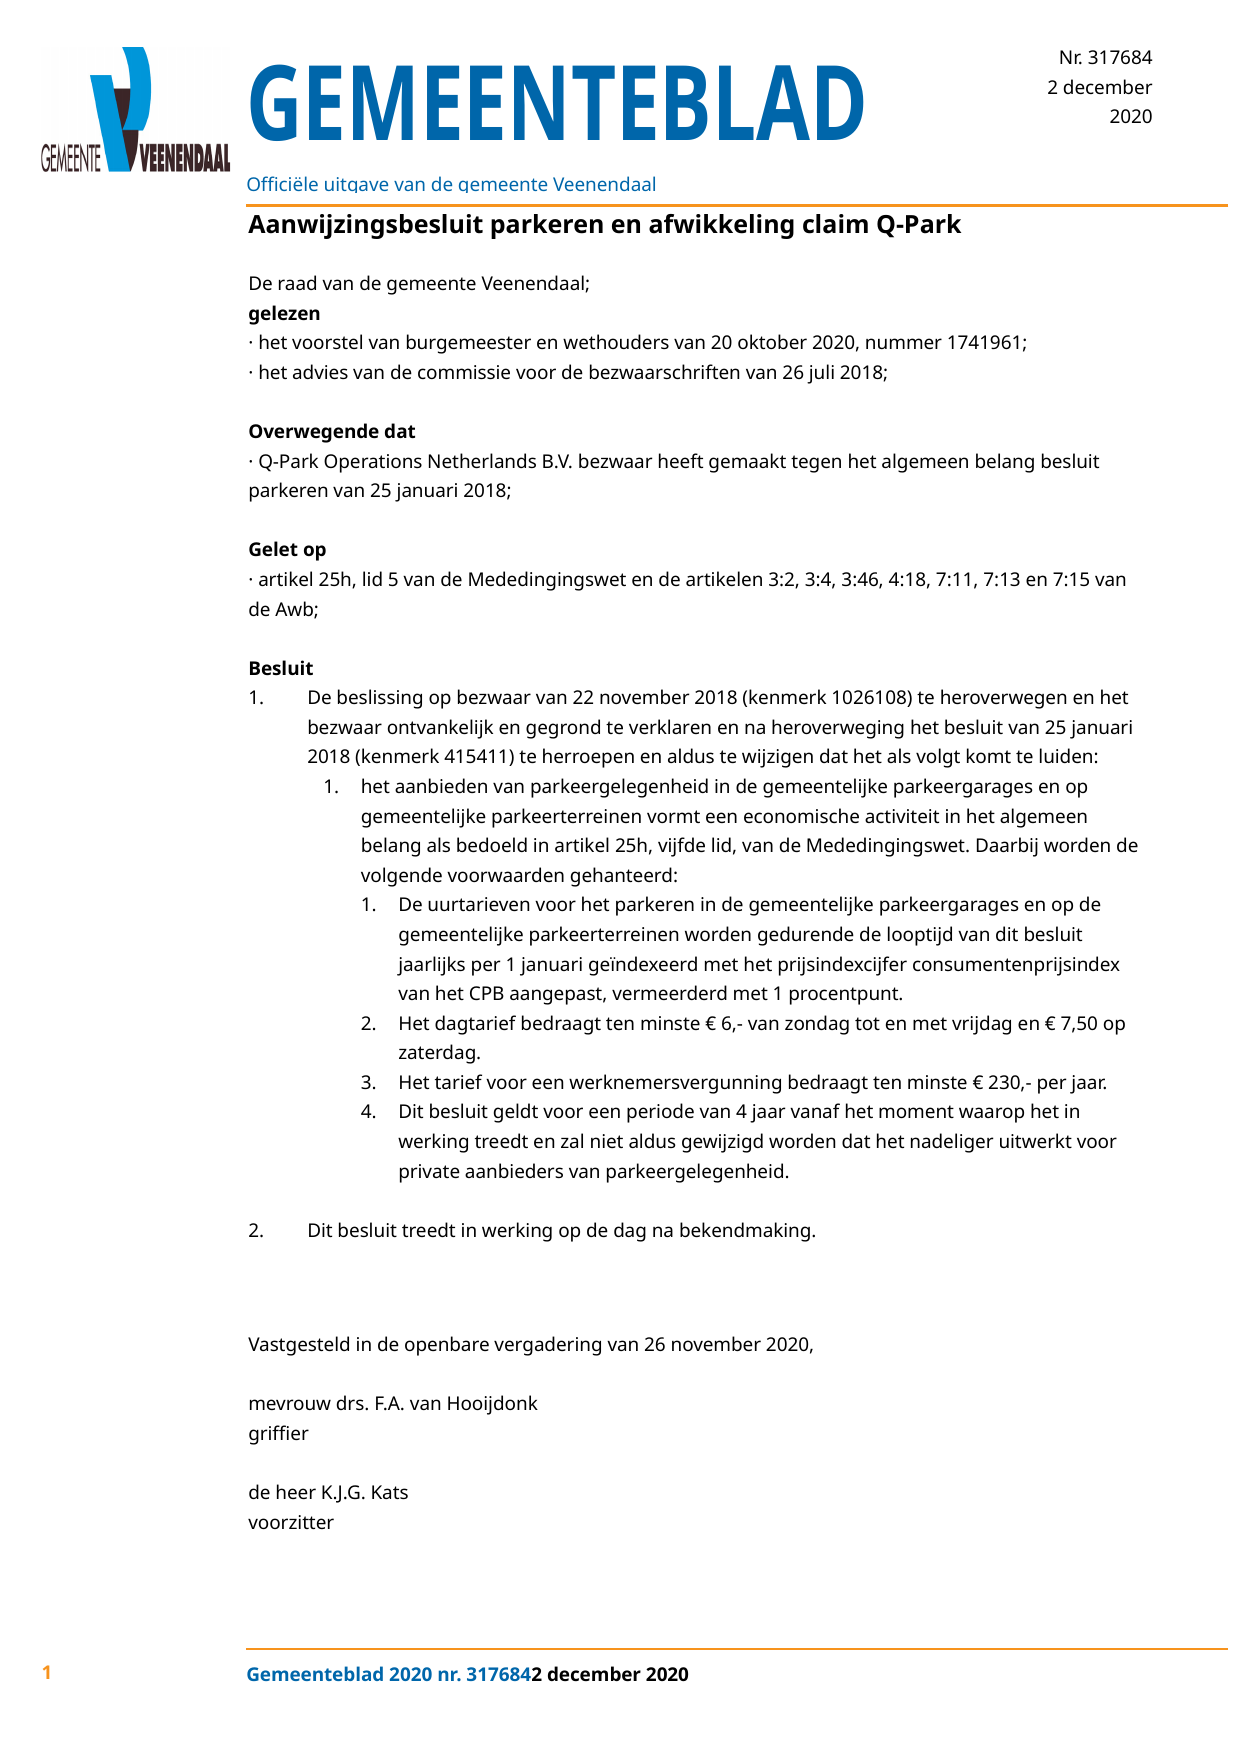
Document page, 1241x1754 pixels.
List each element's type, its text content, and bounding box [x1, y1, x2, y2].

text Overwegende dat [248, 418, 1152, 444]
text Vastgesteld in de openbare vergadering van 26 november 2020, [248, 1331, 1152, 1357]
text voorzitter [248, 1509, 1152, 1535]
text griffier [248, 1420, 1152, 1446]
text mevrouw drs. F.A. van Hooijdonk [248, 1391, 1152, 1416]
picture [123, 47, 231, 172]
text De raad van de gemeente Veenendaal; [248, 270, 1152, 296]
text Aanwijzingsbesluit parkeren en afwikkeling claim Q-Park [248, 207, 1152, 241]
text Gelet op [248, 537, 1152, 562]
list De uurtarieven voor het parkeren in de gemeentelijke parkeergarages en op de gemeentelijke parkeerterreinen worden gedurende de looptijd van dit besluit jaarlijks per 1 januari geïndexeerd met het prijsindexcijfer consumentenprijsindex van het CPB aangepast, vermeerderd met 1 procentpunt. [361, 892, 1152, 1006]
text · het advies van de commissie voor de bezwaarschriften van 26 juli 2018; [248, 359, 1152, 385]
text · artikel 25h, lid 5 van de Mededingingswet en de artikelen 3:2, 3:4, 3:46, 4:18, 7:11, 7:13 en 7:15 van de Awb; [248, 566, 1152, 621]
text Besluit [248, 655, 1152, 681]
list het aanbieden van parkeergelegenheid in de gemeentelijke parkeergarages en op gemeentelijke parkeerterreinen vormt een economische activiteit in het algemeen belang als bedoeld in artikel 25h, vijfde lid, van de Mededingingswet. Daarbij worden de volgende voorwaarden gehanteerd: [323, 773, 1152, 888]
list Dit besluit geldt voor een periode van 4 jaar vanaf het moment waarop het in werking treedt en zal niet aldus gewijzigd worden dat het nadeliger uitwerkt voor private aanbieders van parkeergelegenheid. [361, 1099, 1152, 1183]
list De beslissing op bezwaar van 22 november 2018 (kenmerk 1026108) te heroverwegen en het bezwaar ontvankelijk en gegrond te verklaren en na heroverweging het besluit van 25 januari 2018 (kenmerk 415411) te herroepen en aldus te wijzigen dat het als volgt komt te luiden: [248, 684, 1152, 769]
list Dit besluit treedt in werking op de dag na bekendmaking. [248, 1217, 1152, 1243]
picture [41, 47, 130, 172]
text gelezen [248, 300, 1152, 326]
list Het dagtarief bedraagt ten minste € 6,- van zondag tot en met vrijdag en € 7,50 op zaterdag. [361, 1010, 1152, 1065]
text · Q-Park Operations Netherlands B.V. bezwaar heeft gemaakt tegen het algemeen belang besluit parkeren van 25 januari 2018; [248, 448, 1152, 503]
list Het tarief voor een werknemersvergunning bedraagt ten minste € 230,- per jaar. [361, 1069, 1152, 1095]
text de heer K.J.G. Kats [248, 1479, 1152, 1505]
text · het voorstel van burgemeester en wethouders van 20 oktober 2020, nummer 1741961; [248, 329, 1152, 355]
